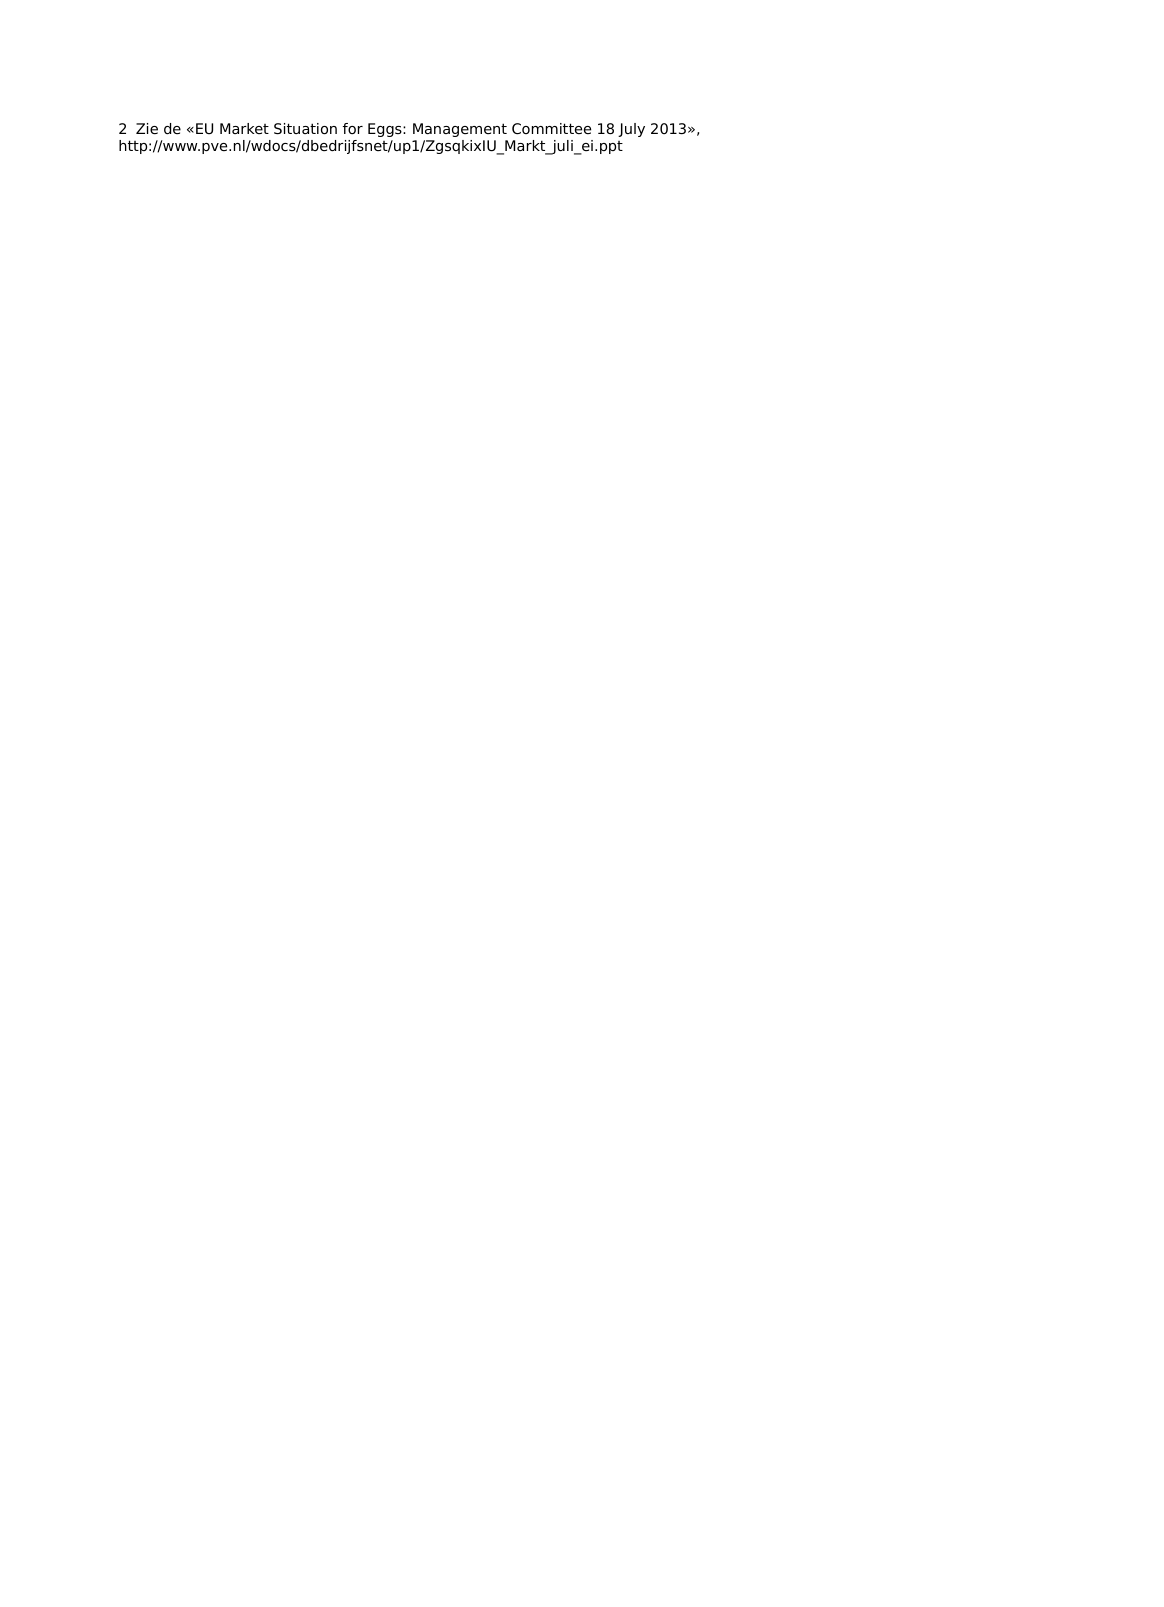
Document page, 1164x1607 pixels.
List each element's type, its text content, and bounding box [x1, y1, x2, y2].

text http://www.pve.nl/wdocs/dbedrijfsnet/up1/ZgsqkixIU_Markt_juli_ei.ppt [118, 138, 1045, 155]
text Zie de «EU Market Situation for Eggs: Management Committee 18 July 2013», [118, 121, 1045, 138]
